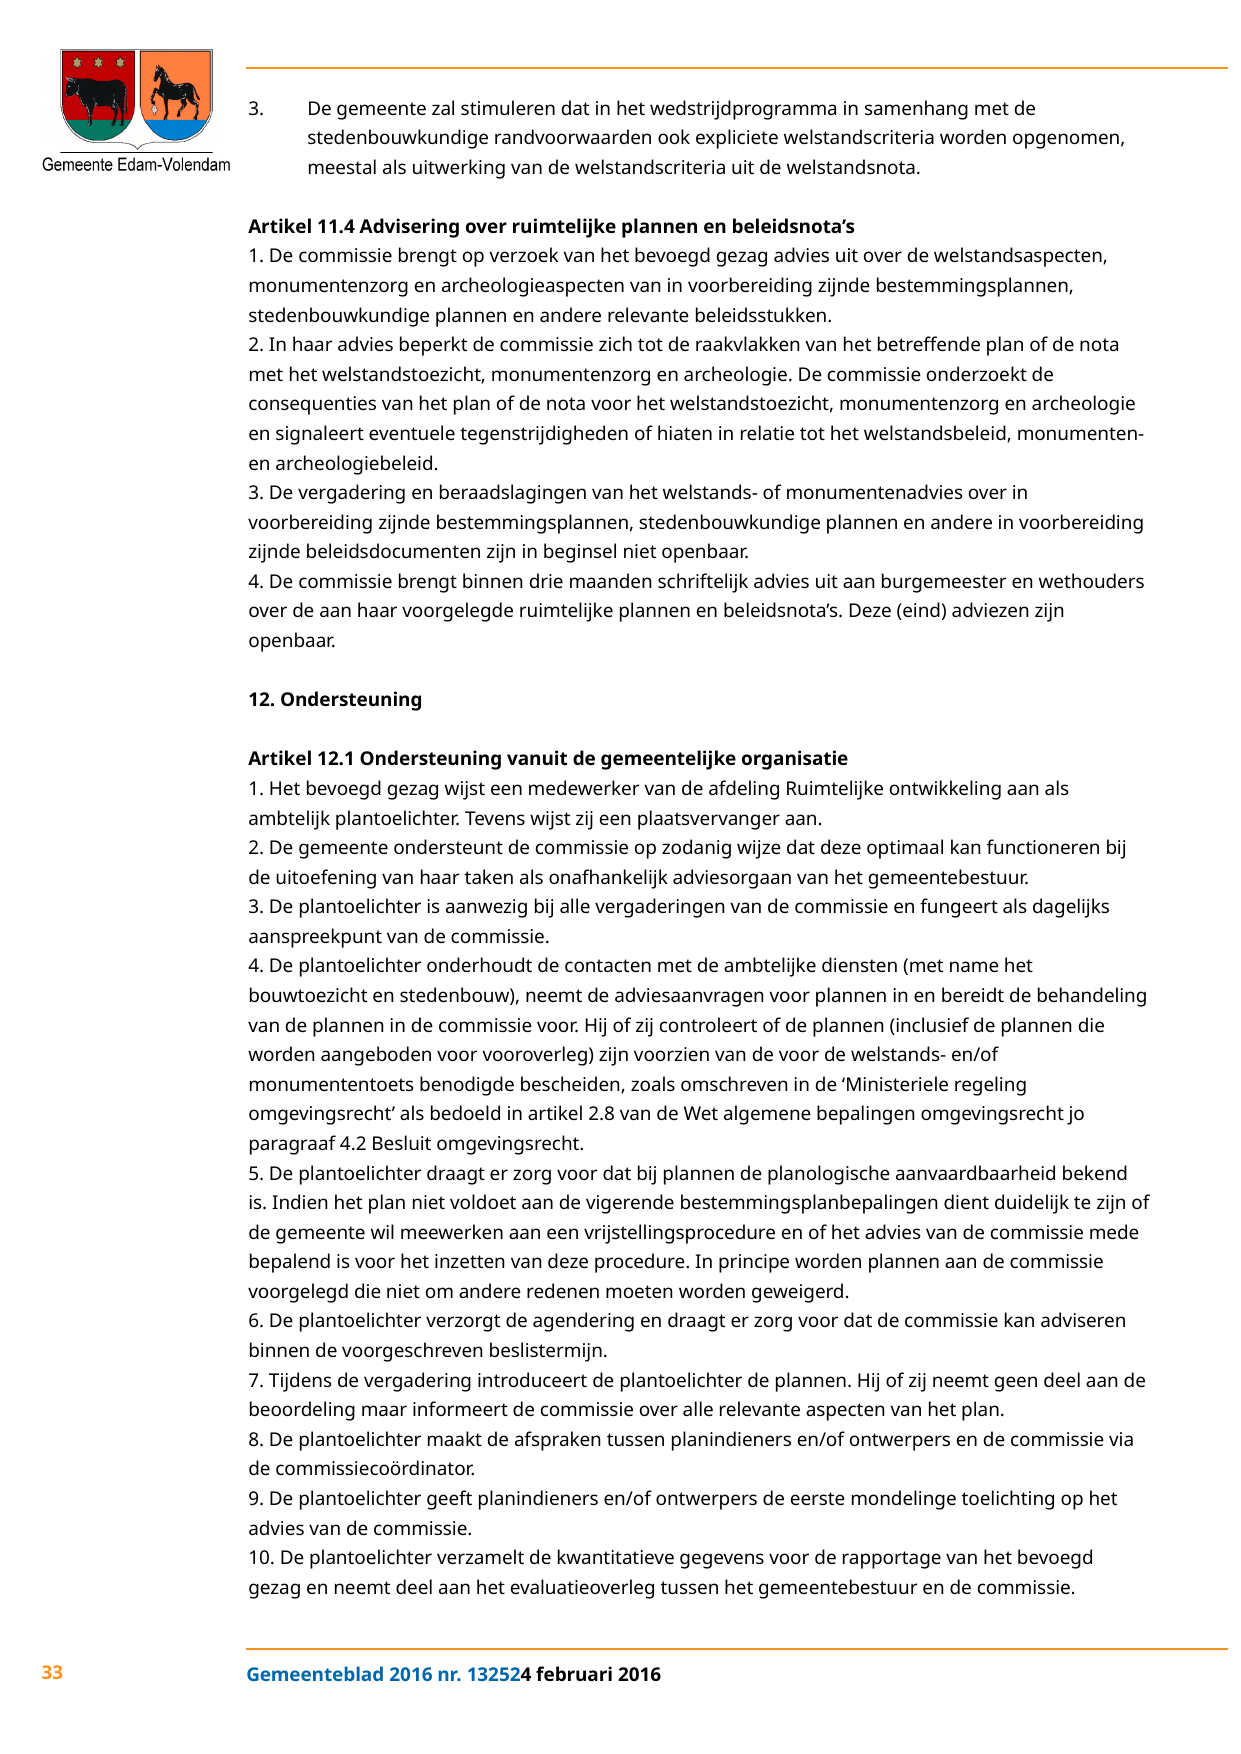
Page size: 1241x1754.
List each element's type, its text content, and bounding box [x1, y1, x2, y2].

text 3. De vergadering en beraadslagingen van het welstands- of monumentenadvies over in voorbereiding zijnde bestemmingsplannen, stedenbouwkundige plannen en andere in voorbereiding zijnde beleidsdocumenten zijn in beginsel niet openbaar. [248, 479, 1152, 564]
text 1. Het bevoegd gezag wijst een medewerker van de afdeling Ruimtelijke ontwikkeling aan als ambtelijk plantoelichter. Tevens wijst zij een plaatsvervanger aan. [248, 775, 1152, 831]
picture [41, 47, 231, 172]
text 4. De commissie brengt binnen drie maanden schriftelijk advies uit aan burgemeester en wethouders over de aan haar voorgelegde ruimtelijke plannen en beleidsnota’s. Deze (eind) adviezen zijn openbaar. [248, 568, 1152, 653]
text 2. De gemeente ondersteunt de commissie op zodanig wijze dat deze optimaal kan functioneren bij de uitoefening van haar taken als onafhankelijk adviesorgaan van het gemeentebestuur. [248, 834, 1152, 890]
text 3. De plantoelichter is aanwezig bij alle vergaderingen van de commissie en fungeert als dagelijks aanspreekpunt van de commissie. [248, 893, 1152, 949]
text 5. De plantoelichter draagt er zorg voor dat bij plannen de planologische aanvaardbaarheid bekend is. Indien het plan niet voldoet aan de vigerende bestemmingsplanbepalingen dient duidelijk te zijn of de gemeente wil meewerken aan een vrijstellingsprocedure en of het advies van de commissie mede bepalend is voor het inzetten van deze procedure. In principe worden plannen aan de commissie voorgelegd die niet om andere redenen moeten worden geweigerd. [248, 1160, 1152, 1304]
text 12. Ondersteuning [248, 686, 1152, 712]
text Artikel 11.4 Advisering over ruimtelijke plannen en beleidsnota’s [248, 213, 1152, 239]
text 8. De plantoelichter maakt de afspraken tussen planindieners en/of ontwerpers en de commissie via de commissiecoördinator. [248, 1426, 1152, 1481]
text 4. De plantoelichter onderhoudt de contacten met de ambtelijke diensten (met name het bouwtoezicht en stedenbouw), neemt de adviesaanvragen voor plannen in en bereidt de behandeling van de plannen in de commissie voor. Hij of zij controleert of de plannen (inclusief de plannen die worden aangeboden voor vooroverleg) zijn voorzien van de voor de welstands- en/of monumententoets benodigde bescheiden, zoals omschreven in de ‘Ministeriele regeling omgevingsrecht’ als bedoeld in artikel 2.8 van de Wet algemene bepalingen omgevingsrecht jo paragraaf 4.2 Besluit omgevingsrecht. [248, 953, 1152, 1156]
text 9. De plantoelichter geeft planindieners en/of ontwerpers de eerste mondelinge toelichting op het advies van de commissie. [248, 1485, 1152, 1541]
text 6. De plantoelichter verzorgt de agendering en draagt er zorg voor dat de commissie kan adviseren binnen de voorgeschreven beslistermijn. [248, 1308, 1152, 1363]
text 10. De plantoelichter verzamelt de kwantitatieve gegevens voor de rapportage van het bevoegd gezag en neemt deel aan het evaluatieoverleg tussen het gemeentebestuur en de commissie. [248, 1544, 1152, 1600]
text 2. In haar advies beperkt de commissie zich tot de raakvlakken van het betreffende plan of de nota met het welstandstoezicht, monumentenzorg en archeologie. De commissie onderzoekt de consequenties van het plan of de nota voor het welstandstoezicht, monumentenzorg en archeologie en signaleert eventuele tegenstrijdigheden of hiaten in relatie tot het welstandsbeleid, monumenten- en archeologiebeleid. [248, 331, 1152, 476]
list De gemeente zal stimuleren dat in het wedstrijdprogramma in samenhang met de stedenbouwkundige randvoorwaarden ook expliciete welstandscriteria worden opgenomen, meestal als uitwerking van de welstandscriteria uit de welstandsnota. [248, 95, 1152, 180]
text 1. De commissie brengt op verzoek van het bevoegd gezag advies uit over de welstandsaspecten, monumentenzorg en archeologieaspecten van in voorbereiding zijnde bestemmingsplannen, stedenbouwkundige plannen en andere relevante beleidsstukken. [248, 243, 1152, 328]
text 7. Tijdens de vergadering introduceert de plantoelichter de plannen. Hij of zij neemt geen deel aan de beoordeling maar informeert de commissie over alle relevante aspecten van het plan. [248, 1367, 1152, 1422]
text Artikel 12.1 Ondersteuning vanuit de gemeentelijke organisatie [248, 746, 1152, 771]
